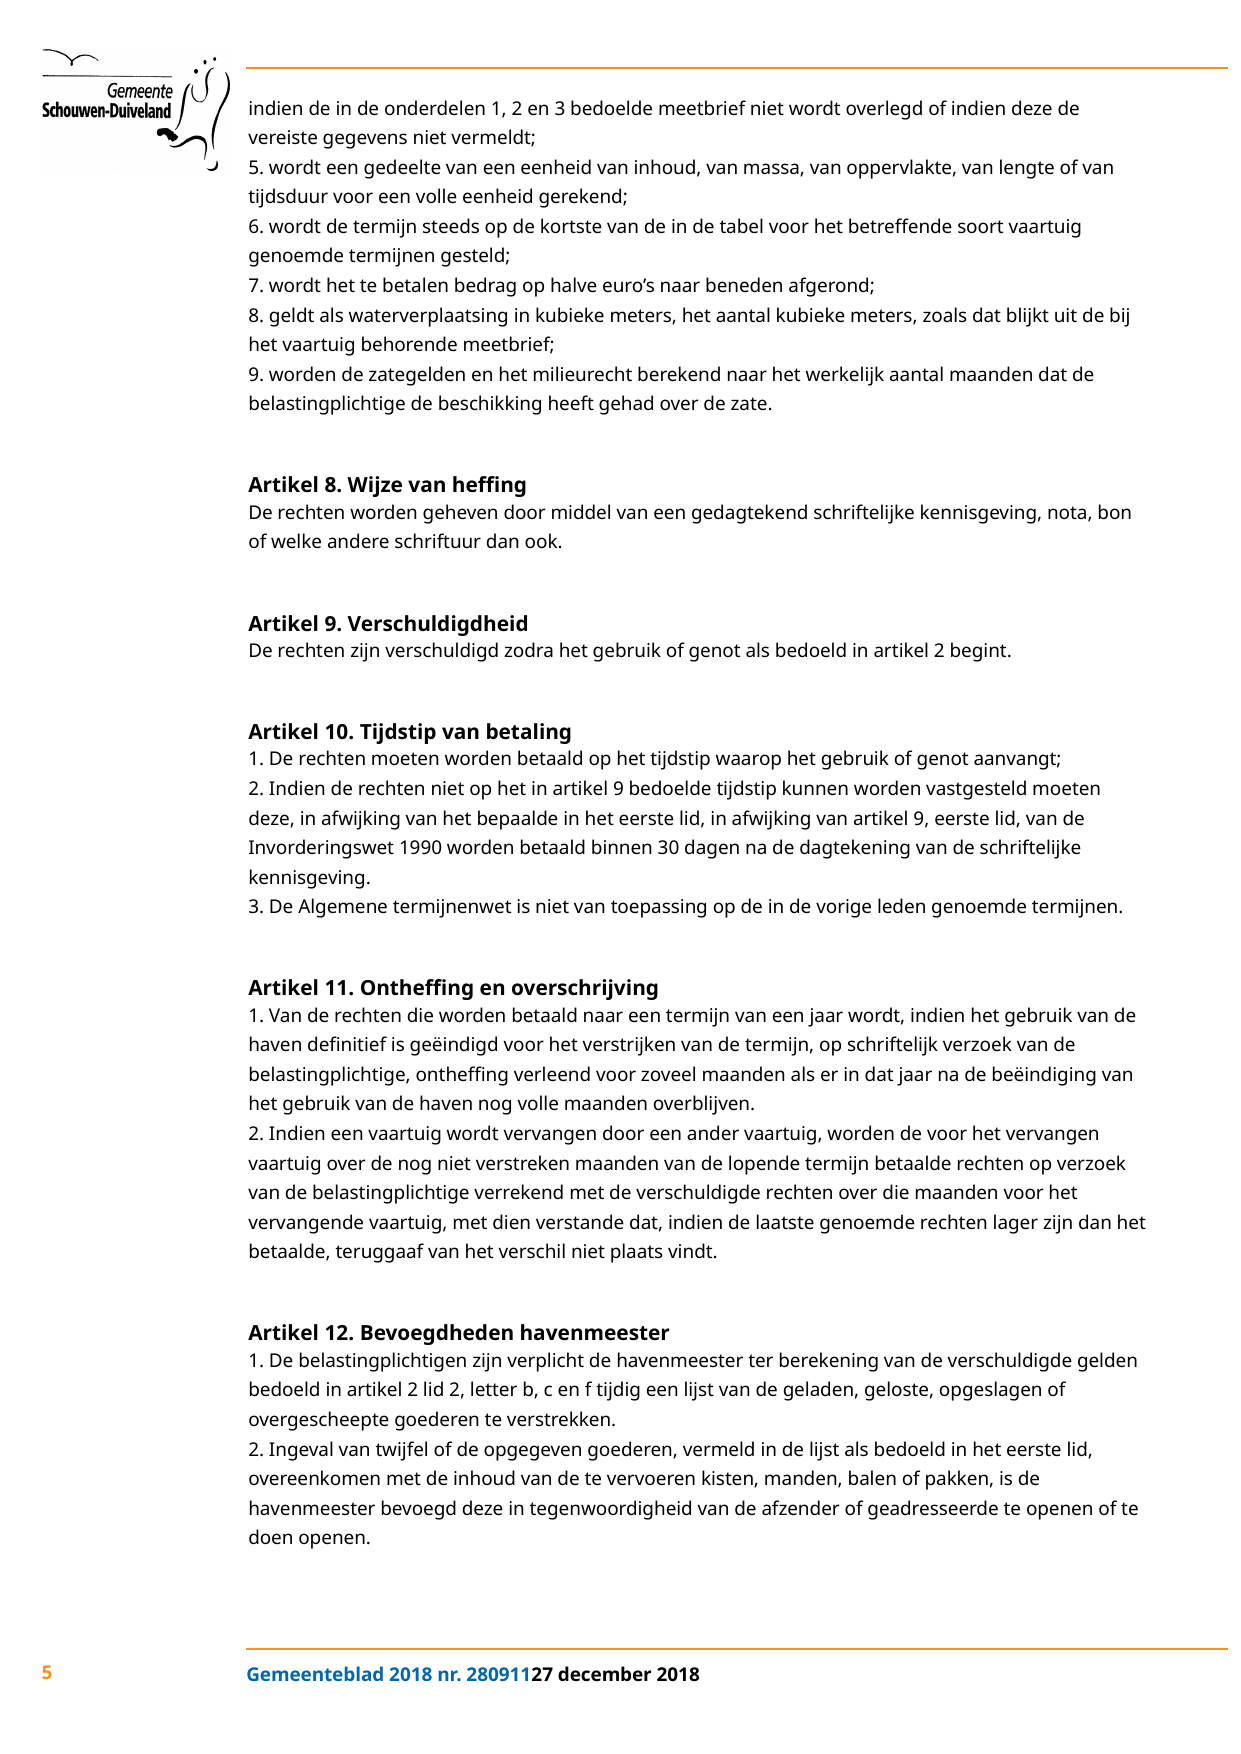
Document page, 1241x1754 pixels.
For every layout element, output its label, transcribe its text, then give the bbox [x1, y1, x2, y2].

text 1. De belastingplichtigen zijn verplicht de havenmeester ter berekening van de verschuldigde gelden bedoeld in artikel 2 lid 2, letter b, c en f tijdig een lijst van de geladen, geloste, opgeslagen of overgescheepte goederen te verstrekken. [248, 1347, 1152, 1432]
text 7. wordt het te betalen bedrag op halve euro’s naar beneden afgerond; [248, 272, 1152, 298]
text De rechten zijn verschuldigd zodra het gebruik of genot als bedoeld in artikel 2 begint. [248, 637, 1152, 663]
text 5. wordt een gedeelte van een eenheid van inhoud, van massa, van oppervlakte, van lengte of van tijdsduur voor een volle eenheid gerekend; [248, 154, 1152, 209]
text Artikel 10. Tijdstip van betaling [248, 717, 1152, 746]
text 1. De rechten moeten worden betaald op het tijdstip waarop het gebruik of genot aanvangt; [248, 746, 1152, 771]
text 3. De Algemene termijnenwet is niet van toepassing op de in de vorige leden genoemde termijnen. [248, 893, 1152, 919]
text 2. Indien de rechten niet op het in artikel 9 bedoelde tijdstip kunnen worden vastgesteld moeten deze, in afwijking van het bepaalde in het eerste lid, in afwijking van artikel 9, eerste lid, van de Invorderingswet 1990 worden betaald binnen 30 dagen na de dagtekening van de schriftelijke kennisgeving. [248, 775, 1152, 889]
text Artikel 9. Verschuldigdheid [248, 609, 1152, 637]
picture [41, 47, 231, 172]
text Artikel 12. Bevoegdheden havenmeester [248, 1318, 1152, 1347]
text 6. wordt de termijn steeds op de kortste van de in de tabel voor het betreffende soort vaartuig genoemde termijnen gesteld; [248, 213, 1152, 268]
text De rechten worden geheven door middel van een gedagtekend schriftelijke kennisgeving, nota, bon of welke andere schriftuur dan ook. [248, 499, 1152, 554]
text indien de in de onderdelen 1, 2 en 3 bedoelde meetbrief niet wordt overlegd of indien deze de vereiste gegevens niet vermeldt; [248, 95, 1152, 150]
text 9. worden de zategelden en het milieurecht berekend naar het werkelijk aantal maanden dat de belastingplichtige de beschikking heeft gehad over de zate. [248, 361, 1152, 416]
text 8. geldt als waterverplaatsing in kubieke meters, het aantal kubieke meters, zoals dat blijkt uit de bij het vaartuig behorende meetbrief; [248, 302, 1152, 357]
text Artikel 8. Wijze van heffing [248, 471, 1152, 499]
text 2. Indien een vaartuig wordt vervangen door een ander vaartuig, worden de voor het vervangen vaartuig over de nog niet verstreken maanden van de lopende termijn betaalde rechten op verzoek van de belastingplichtige verrekend met de verschuldigde rechten over die maanden voor het vervangende vaartuig, met dien verstande dat, indien de laatste genoemde rechten lager zijn dan het betaalde, teruggaaf van het verschil niet plaats vindt. [248, 1120, 1152, 1264]
text Artikel 11. Ontheffing en overschrijving [248, 973, 1152, 1002]
text 2. Ingeval van twijfel of de opgegeven goederen, vermeld in de lijst als bedoeld in het eerste lid, overeenkomen met de inhoud van de te vervoeren kisten, manden, balen of pakken, is de havenmeester bevoegd deze in tegenwoordigheid van de afzender of geadresseerde te openen of te doen openen. [248, 1436, 1152, 1550]
text 1. Van de rechten die worden betaald naar een termijn van een jaar wordt, indien het gebruik van de haven definitief is geëindigd voor het verstrijken van de termijn, op schriftelijk verzoek van de belastingplichtige, ontheffing verleend voor zoveel maanden als er in dat jaar na de beëindiging van het gebruik van de haven nog volle maanden overblijven. [248, 1002, 1152, 1116]
